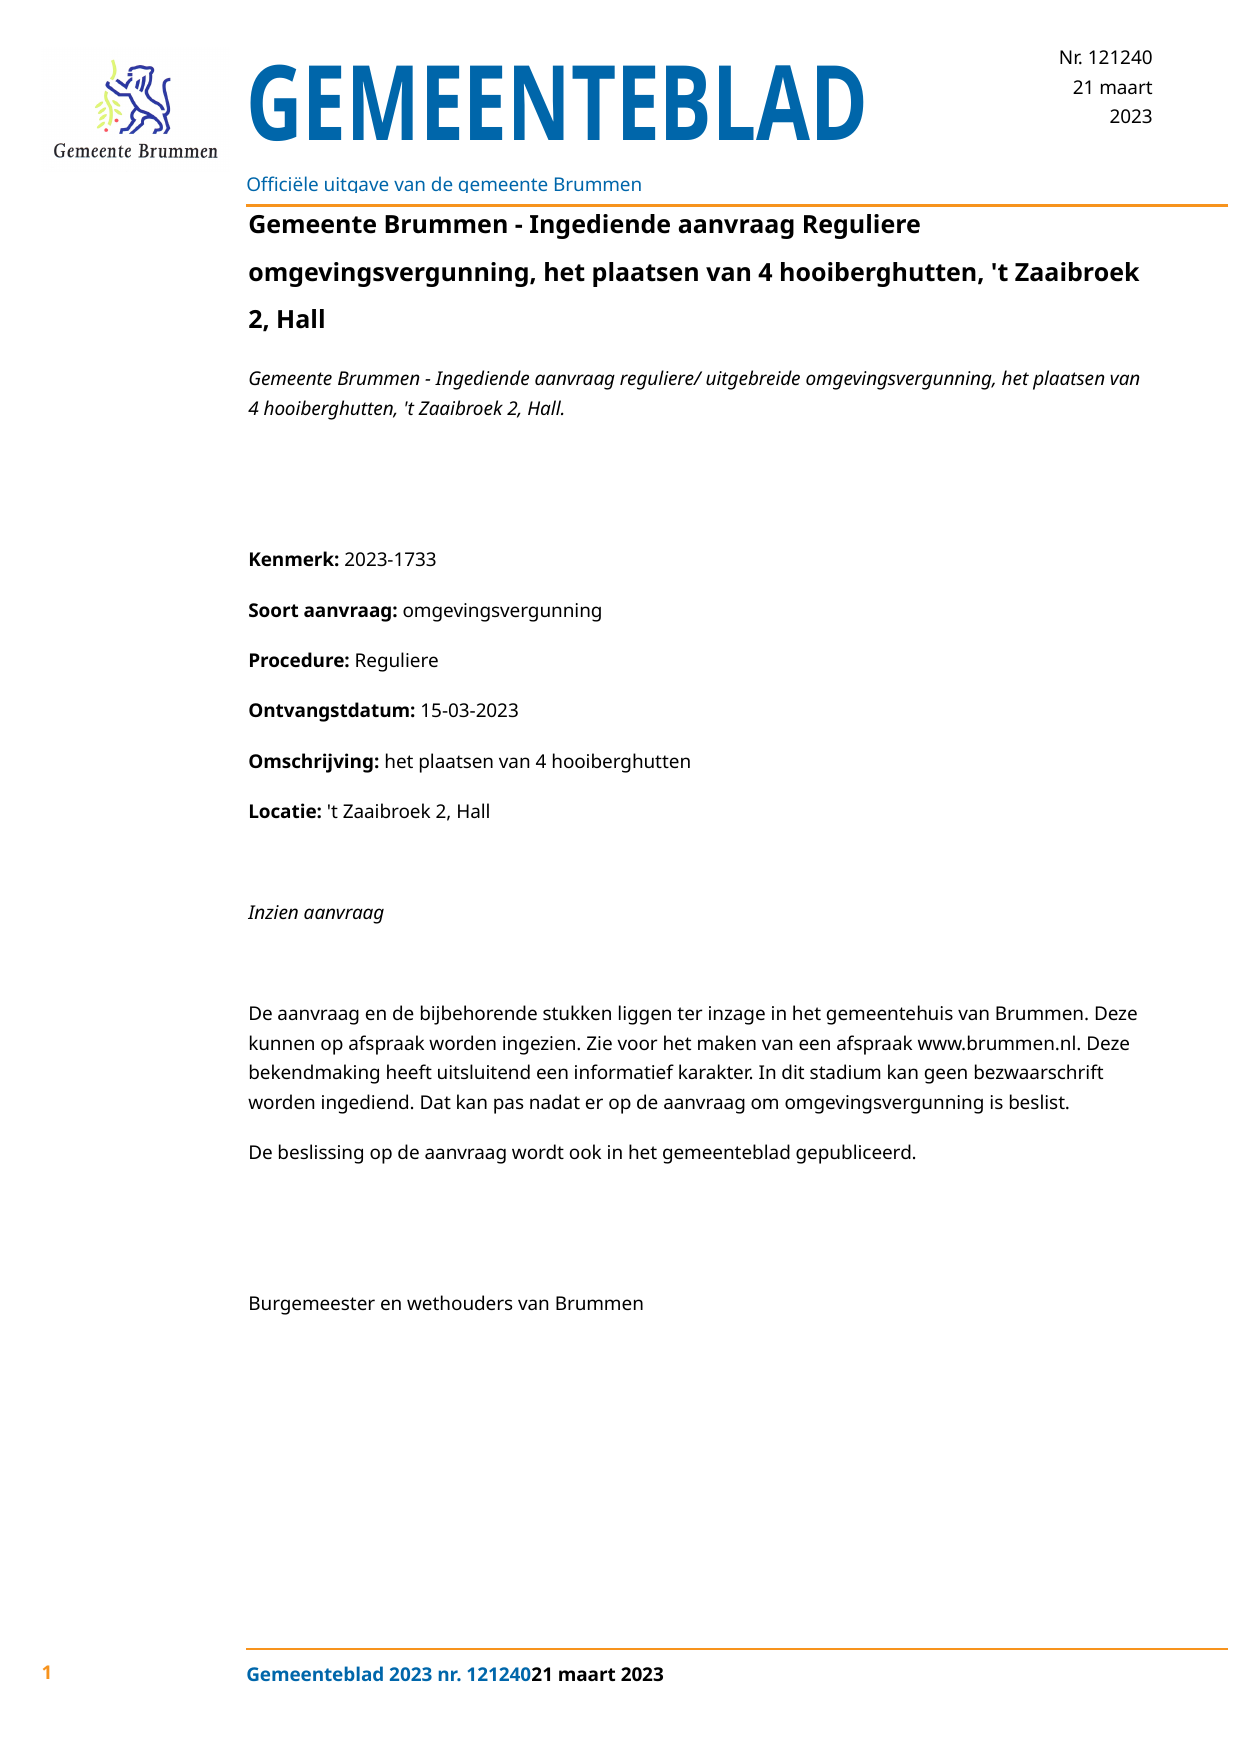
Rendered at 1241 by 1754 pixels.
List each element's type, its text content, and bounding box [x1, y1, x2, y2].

text Procedure: Reguliere [248, 647, 1152, 673]
text Omschrijving: het plaatsen van 4 hooiberghutten [248, 748, 1152, 774]
text Locatie: 't Zaaibroek 2, Hall [248, 798, 1152, 824]
text Gemeente Brummen - Ingediende aanvraag reguliere/ uitgebreide omgevingsvergunning, het plaatsen van 4 hooiberghutten, 't Zaaibroek 2, Hall. [248, 366, 1152, 421]
text Gemeente Brummen - Ingediende aanvraag Reguliere omgevingsvergunning, het plaatsen van 4 hooiberghutten, 't Zaaibroek 2, Hall [248, 207, 1152, 336]
text Ontvangstdatum: 15-03-2023 [248, 698, 1152, 723]
text Kenmerk: 2023-1733 [248, 546, 1152, 572]
text Inzien aanvraag [248, 899, 1152, 925]
picture [41, 47, 231, 172]
text Soort aanvraag: omgevingsvergunning [248, 597, 1152, 622]
text De beslissing op de aanvraag wordt ook in het gemeenteblad gepubliceerd. [248, 1139, 1152, 1165]
text Burgemeester en wethouders van Brummen [248, 1291, 1152, 1316]
text De aanvraag en de bijbehorende stukken liggen ter inzage in het gemeentehuis van Brummen. Deze kunnen op afspraak worden ingezien. Zie voor het maken van een afspraak www.brummen.nl. Deze bekendmaking heeft uitsluitend een informatief karakter. In dit stadium kan geen bezwaarschrift worden ingediend. Dat kan pas nadat er op de aanvraag om omgevingsvergunning is beslist. [248, 1000, 1152, 1114]
